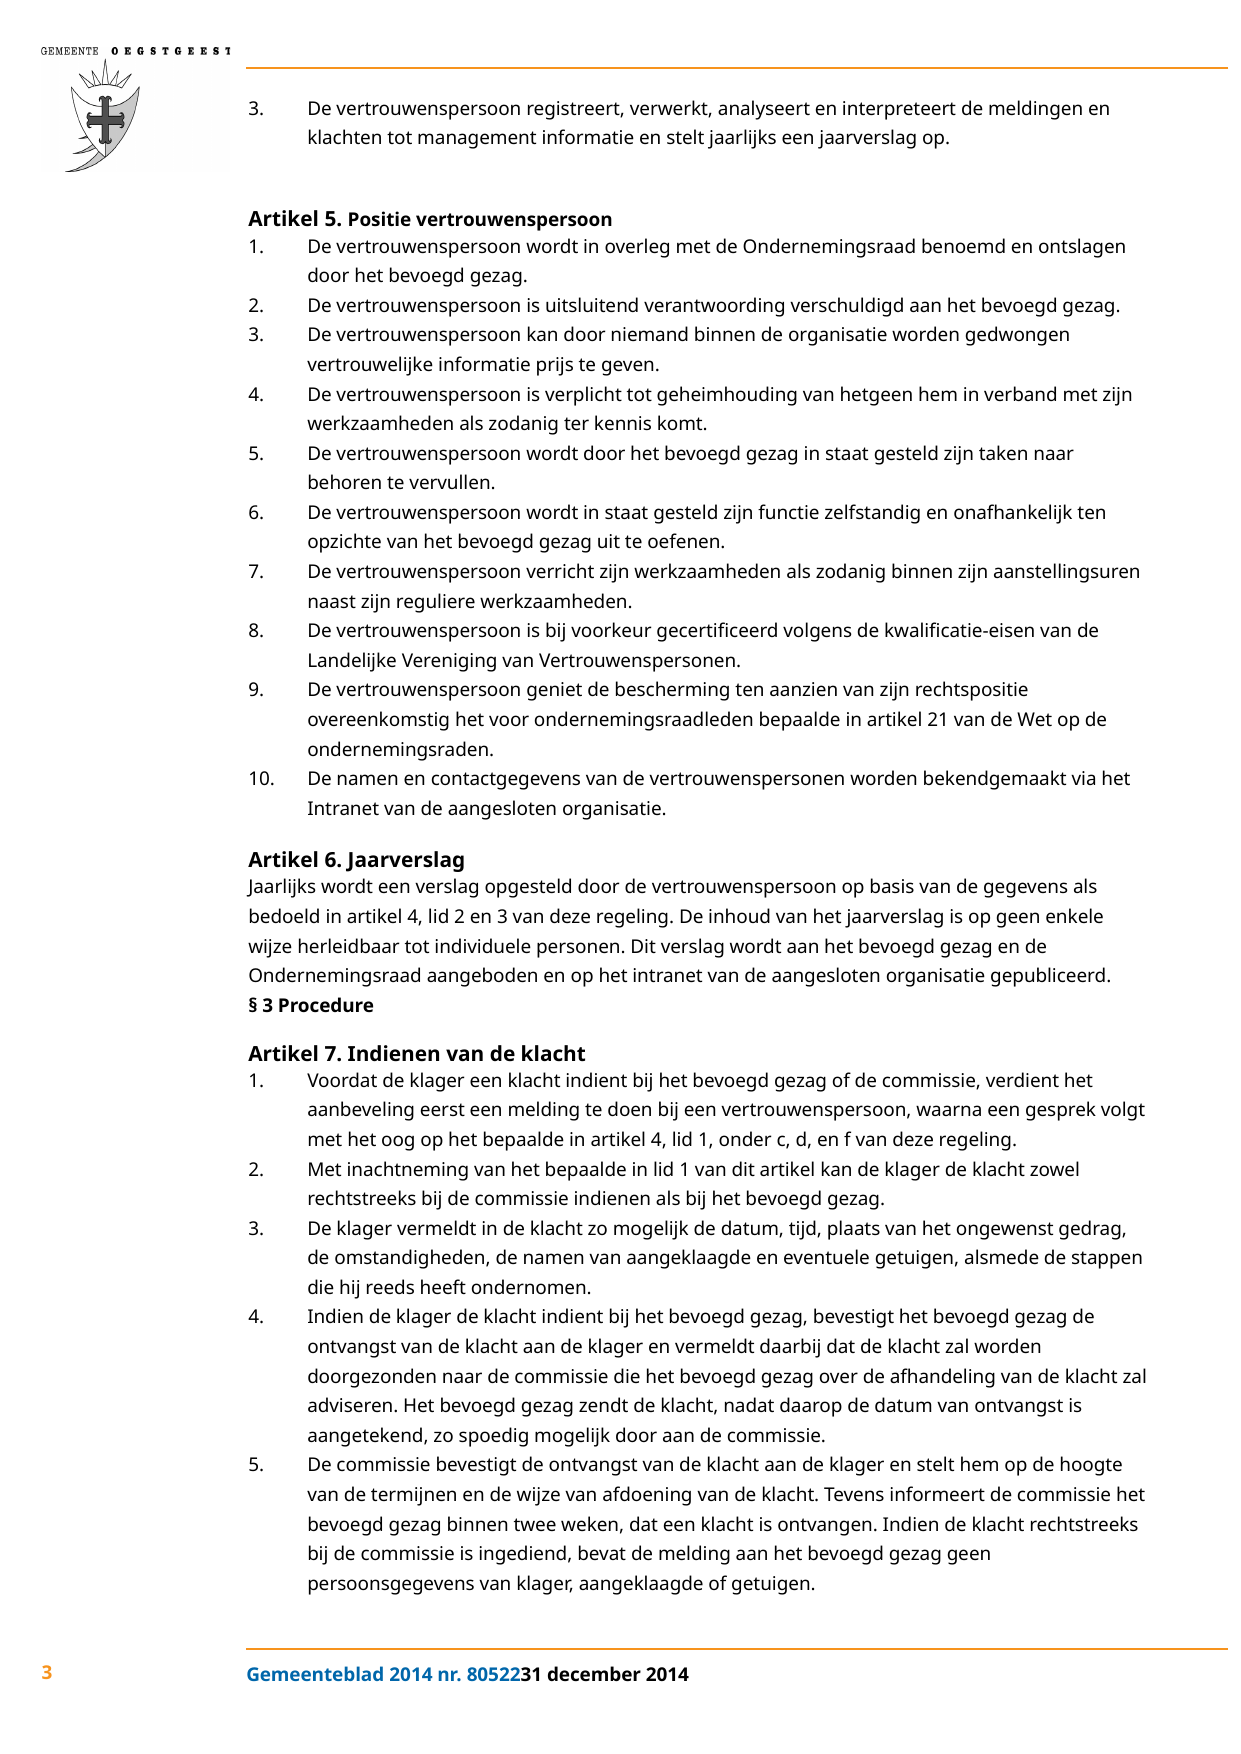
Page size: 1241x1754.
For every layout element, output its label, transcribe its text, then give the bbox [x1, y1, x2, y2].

list De vertrouwenspersoon registreert, verwerkt, analyseert en interpreteert de meldingen en klachten tot management informatie en stelt jaarlijks een jaarverslag op. [248, 95, 1152, 150]
list De vertrouwenspersoon is verplicht tot geheimhouding van hetgeen hem in verband met zijn werkzaamheden als zodanig ter kennis komt. [248, 381, 1152, 436]
list De commissie bevestigt de ontvangst van de klacht aan de klager en stelt hem op de hoogte van de termijnen en de wijze van afdoening van de klacht. Tevens informeert de commissie het bevoegd gezag binnen twee weken, dat een klacht is ontvangen. Indien de klacht rechtstreeks bij de commissie is ingediend, bevat de melding aan het bevoegd gezag geen persoonsgegevens van klager, aangeklaagde of getuigen. [248, 1452, 1152, 1596]
list De vertrouwenspersoon wordt in overleg met de Ondernemingsraad benoemd en ontslagen door het bevoegd gezag. [248, 233, 1152, 288]
text § 3 Procedure [248, 992, 1152, 1018]
list De vertrouwenspersoon geniet de bescherming ten aanzien van zijn rechtspositie overeenkomstig het voor ondernemingsraadleden bepaalde in artikel 21 van de Wet op de ondernemingsraden. [248, 677, 1152, 761]
text Artikel 5. Positie vertrouwenspersoon [248, 204, 1152, 233]
list De namen en contactgegevens van de vertrouwenspersonen worden bekendgemaakt via het Intranet van de aangesloten organisatie. [248, 765, 1152, 821]
list De vertrouwenspersoon kan door niemand binnen de organisatie worden gedwongen vertrouwelijke informatie prijs te geven. [248, 322, 1152, 377]
list De vertrouwenspersoon verricht zijn werkzaamheden als zodanig binnen zijn aanstellingsuren naast zijn reguliere werkzaamheden. [248, 558, 1152, 613]
list Met inachtneming van het bepaalde in lid 1 van dit artikel kan de klager de klacht zowel rechtstreeks bij de commissie indienen als bij het bevoegd gezag. [248, 1156, 1152, 1211]
list Indien de klager de klacht indient bij het bevoegd gezag, bevestigt het bevoegd gezag de ontvangst van de klacht aan de klager en vermeldt daarbij dat de klacht zal worden doorgezonden naar de commissie die het bevoegd gezag over de afhandeling van de klacht zal adviseren. Het bevoegd gezag zendt de klacht, nadat daarop de datum van ontvangst is aangetekend, zo spoedig mogelijk door aan de commissie. [248, 1304, 1152, 1448]
list De klager vermeldt in de klacht zo mogelijk de datum, tijd, plaats van het ongewenst gedrag, de omstandigheden, de namen van aangeklaagde en eventuele getuigen, alsmede de stappen die hij reeds heeft ondernomen. [248, 1215, 1152, 1300]
list De vertrouwenspersoon wordt in staat gesteld zijn functie zelfstandig en onafhankelijk ten opzichte van het bevoegd gezag uit te oefenen. [248, 499, 1152, 554]
text Artikel 6. Jaarverslag [248, 845, 1152, 874]
text Jaarlijks wordt een verslag opgesteld door de vertrouwenspersoon op basis van de gegevens als bedoeld in artikel 4, lid 2 en 3 van deze regeling. De inhoud van het jaarverslag is op geen enkele wijze herleidbaar tot individuele personen. Dit verslag wordt aan het bevoegd gezag en de Ondernemingsraad aangeboden en op het intranet van de aangesloten organisatie gepubliceerd. [248, 874, 1152, 988]
list De vertrouwenspersoon is uitsluitend verantwoording verschuldigd aan het bevoegd gezag. [248, 292, 1152, 318]
text Artikel 7. Indienen van de klacht [248, 1039, 1152, 1067]
list De vertrouwenspersoon wordt door het bevoegd gezag in staat gesteld zijn taken naar behoren te vervullen. [248, 440, 1152, 495]
picture [41, 47, 231, 172]
list Voordat de klager een klacht indient bij het bevoegd gezag of de commissie, verdient het aanbeveling eerst een melding te doen bij een vertrouwenspersoon, waarna een gesprek volgt met het oog op het bepaalde in artikel 4, lid 1, onder c, d, en f van deze regeling. [248, 1067, 1152, 1152]
list De vertrouwenspersoon is bij voorkeur gecertificeerd volgens de kwalificatie-eisen van de Landelijke Vereniging van Vertrouwenspersonen. [248, 617, 1152, 673]
